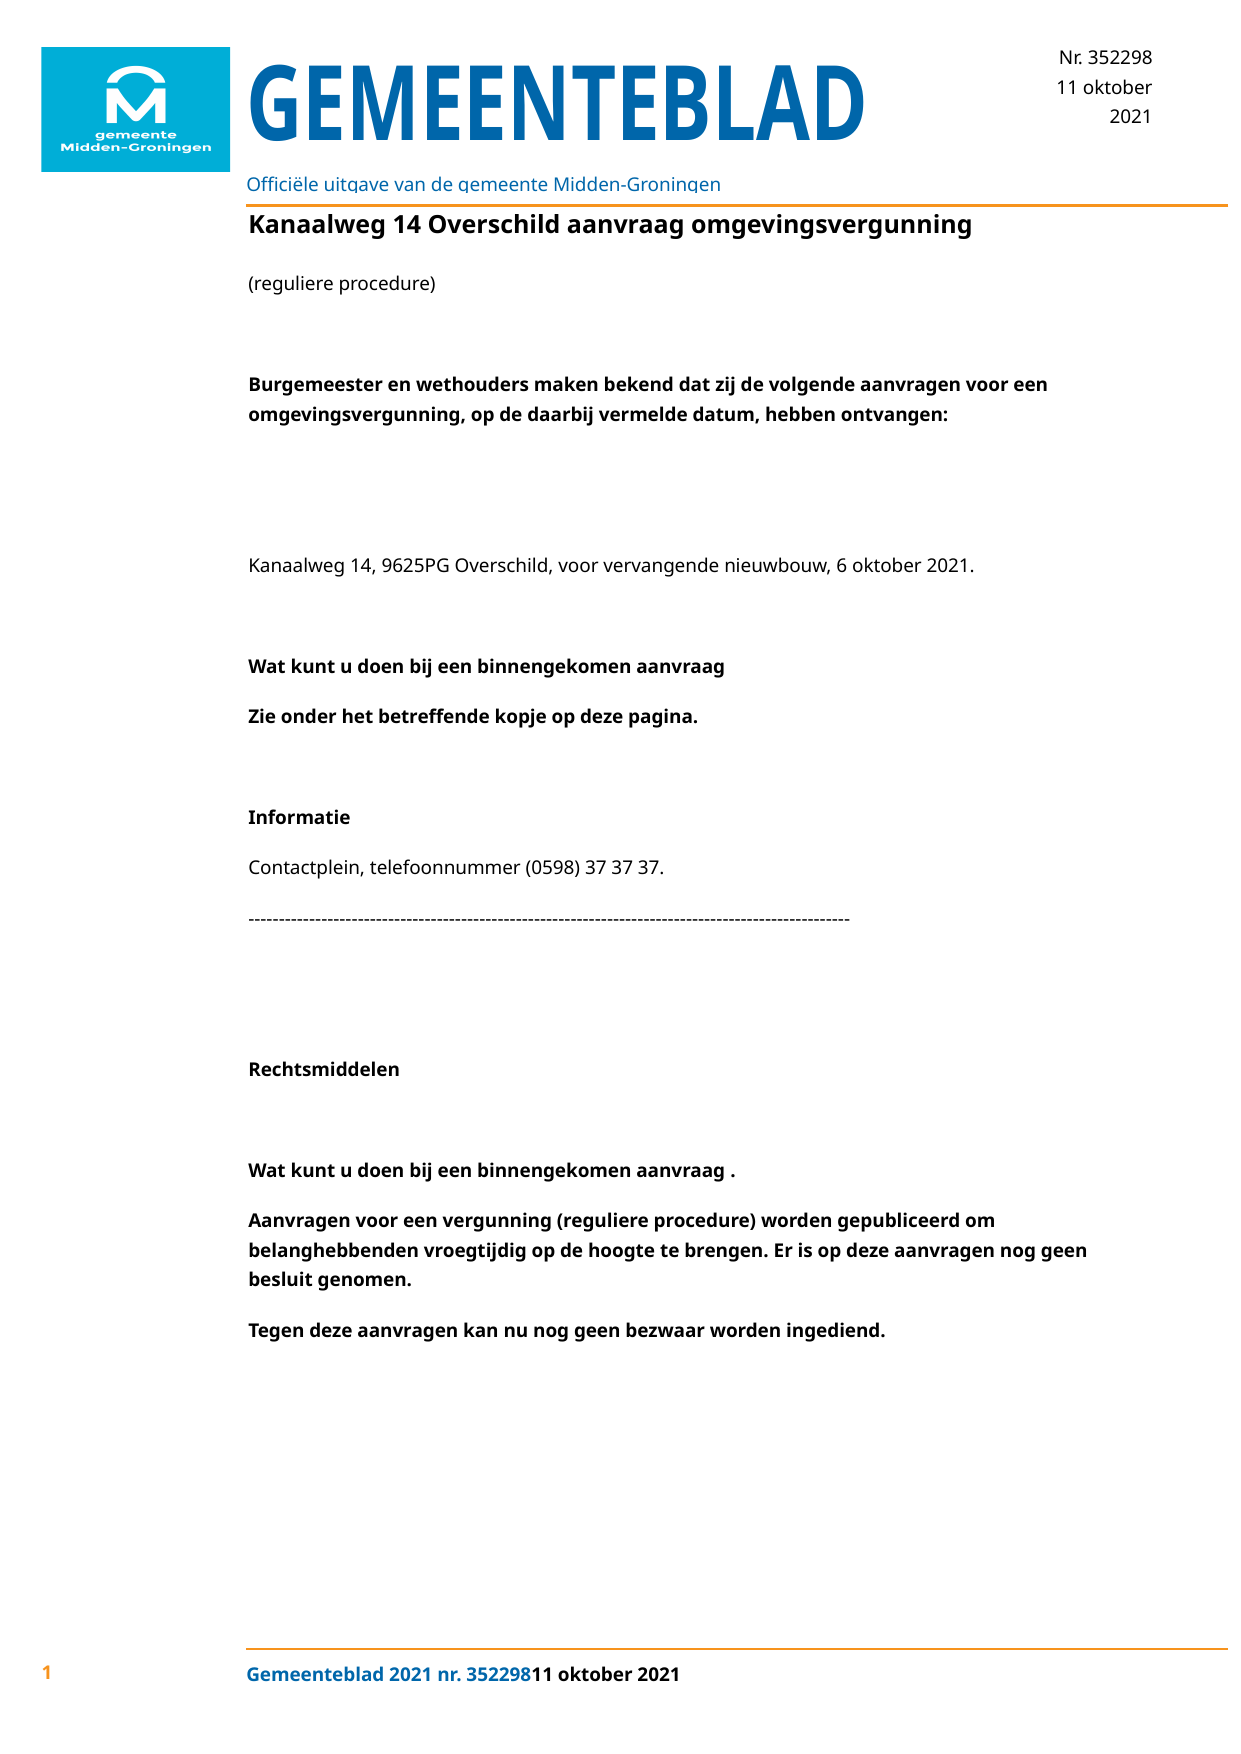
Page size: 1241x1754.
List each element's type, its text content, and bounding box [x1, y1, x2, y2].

text Rechtsmiddelen [248, 1056, 1152, 1082]
picture [184, 146, 190, 153]
picture [108, 66, 164, 82]
text Kanaalweg 14, 9625PG Overschild, voor vervangende nieuwbouw, 6 oktober 2021. [248, 552, 1152, 578]
text Informatie [248, 804, 1152, 830]
text Contactplein, telefoonnummer (0598) 37 37 37. [248, 854, 1152, 880]
text Aanvragen voor een vergunning (reguliere procedure) worden gepubliceerd om belanghebbenden vroegtijdig op de hoogte te brengen. Er is op deze aanvragen nog geen besluit genomen. [248, 1207, 1152, 1292]
picture [107, 89, 165, 122]
text Zie onder het betreffende kopje op deze pagina. [248, 703, 1152, 729]
text Kanaalweg 14 Overschild aanvraag omgevingsvergunning [248, 207, 1152, 241]
text (reguliere procedure) [248, 270, 1152, 296]
text Tegen deze aanvragen kan nu nog geen bezwaar worden ingediend. [248, 1317, 1152, 1343]
text Wat kunt u doen bij een binnengekomen aanvraag . [248, 1157, 1152, 1183]
text Burgemeester en wethouders maken bekend dat zij de volgende aanvragen voor een omgevingsvergunning, op de daarbij vermelde datum, hebben ontvangen: [248, 371, 1152, 426]
text Wat kunt u doen bij een binnengekomen aanvraag [248, 653, 1152, 678]
text --------------------------------------------------------------------------------------------------- [248, 905, 1152, 931]
